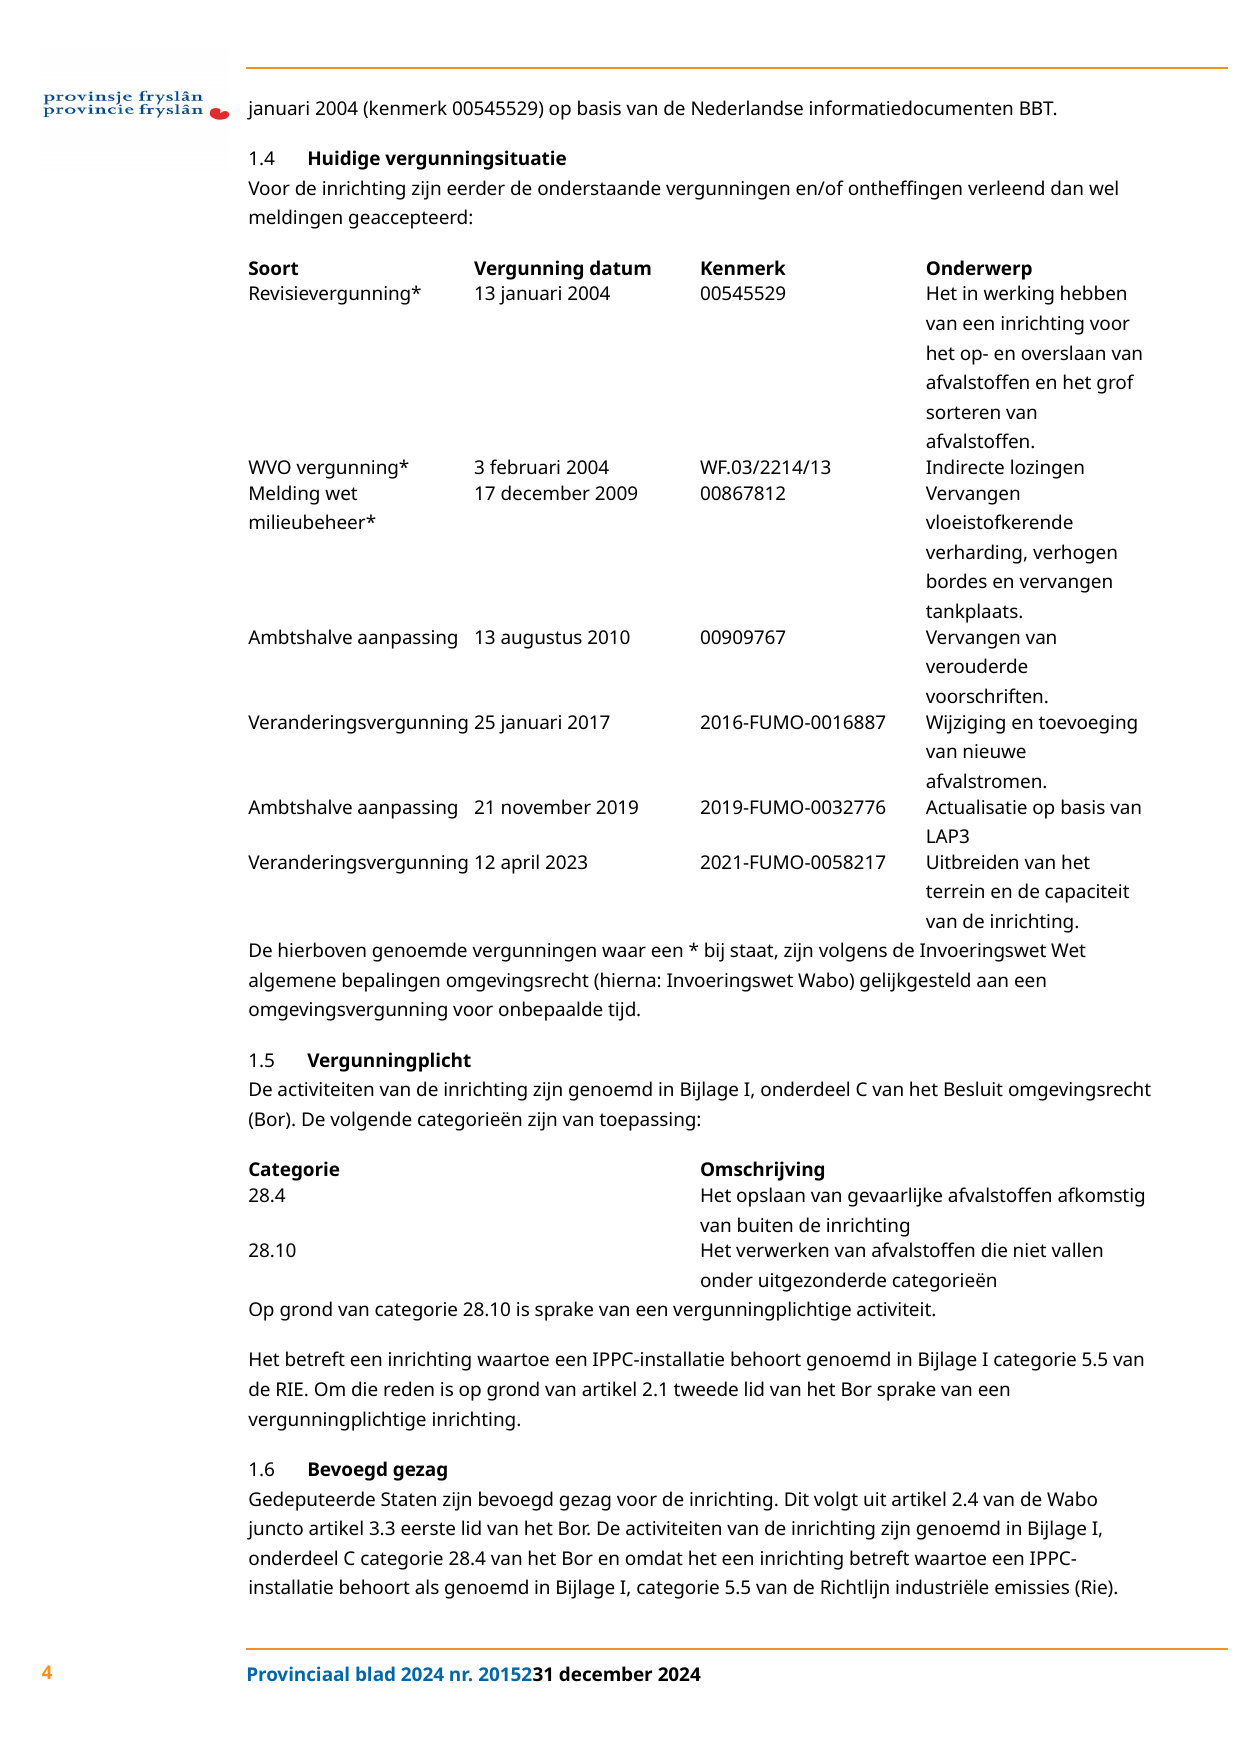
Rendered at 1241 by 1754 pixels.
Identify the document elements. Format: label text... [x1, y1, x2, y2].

table_header Vergunning datum [474, 255, 700, 281]
text Gedeputeerde Staten zijn bevoegd gezag voor de inrichting. Dit volgt uit artikel 2.4 van de Wabo juncto artikel 3.3 eerste lid van het Bor. De activiteiten van de inrichting zijn genoemd in Bijlage I, onderdeel C categorie 28.4 van het Bor en omdat het een inrichting betreft waartoe een IPPC-installatie behoort als genoemd in Bijlage I, categorie 5.5 van de Richtlijn industriële emissies (Rie). [248, 1486, 1152, 1600]
table_cell Vervangen van verouderde voorschriften. [926, 624, 1152, 709]
table_cell 21 november 2019 [474, 794, 700, 849]
table_cell Actualisatie op basis van LAP3 [926, 794, 1152, 849]
list Bevoegd gezag [248, 1456, 1152, 1482]
table_header Kenmerk [700, 255, 926, 281]
table_cell Het verwerken van afvalstoffen die niet vallen onder uitgezonderde categorieën [700, 1238, 1152, 1293]
list Vergunningplicht [248, 1047, 1152, 1073]
table_header Omschrijving [700, 1157, 1152, 1182]
table_cell 12 april 2023 [474, 849, 700, 934]
table_header Categorie [248, 1157, 700, 1182]
list Huidige vergunningsituatie [248, 145, 1152, 171]
text De hierboven genoemde vergunningen waar een * bij staat, zijn volgens de Invoeringswet Wet algemene bepalingen omgevingsrecht (hierna: Invoeringswet Wabo) gelijkgesteld aan een omgevingsvergunning voor onbepaalde tijd. [248, 937, 1152, 1022]
table_cell 00545529 [700, 281, 926, 454]
text Voor de inrichting zijn eerder de onderstaande vergunningen en/of ontheffingen verleend dan wel meldingen geaccepteerd: [248, 175, 1152, 230]
table_cell 2021-FUMO-0058217 [700, 849, 926, 934]
table_cell Wijziging en toevoeging van nieuwe afvalstromen. [926, 709, 1152, 794]
table_cell Veranderingsvergunning [248, 709, 474, 794]
table_cell 25 januari 2017 [474, 709, 700, 794]
table_cell Revisievergunning* [248, 281, 474, 454]
table_cell Het opslaan van gevaarlijke afvalstoffen afkomstig van buiten de inrichting [700, 1182, 1152, 1238]
table_cell 00867812 [700, 480, 926, 624]
table_cell WF.03/2214/13 [700, 454, 926, 480]
table_cell Melding wet milieubeheer* [248, 480, 474, 624]
table_cell 00909767 [700, 624, 926, 709]
table_cell Uitbreiden van het terrein en de capaciteit van de inrichting. [926, 849, 1152, 934]
table_cell Ambtshalve aanpassing [248, 624, 474, 709]
table_cell Het in werking hebben van een inrichting voor het op- en overslaan van afvalstoffen en het grof sorteren van afvalstoffen. [926, 281, 1152, 454]
table_cell 17 december 2009 [474, 480, 700, 624]
table_cell Ambtshalve aanpassing [248, 794, 474, 849]
text Het betreft een inrichting waartoe een IPPC-installatie behoort genoemd in Bijlage I categorie 5.5 van de RIE. Om die reden is op grond van artikel 2.1 tweede lid van het Bor sprake van een vergunningplichtige inrichting. [248, 1347, 1152, 1431]
text januari 2004 (kenmerk 00545529) op basis van de Nederlandse informatiedocumenten BBT. [248, 95, 1152, 121]
text Op grond van categorie 28.10 is sprake van een vergunningplichtige activiteit. [248, 1296, 1152, 1322]
table_header Soort [248, 255, 474, 281]
table_cell Indirecte lozingen [926, 454, 1152, 480]
picture [41, 47, 231, 172]
table_cell 28.10 [248, 1238, 700, 1293]
table_cell WVO vergunning* [248, 454, 474, 480]
table_cell 2016-FUMO-0016887 [700, 709, 926, 794]
text De activiteiten van de inrichting zijn genoemd in Bijlage I, onderdeel C van het Besluit omgevingsrecht (Bor). De volgende categorieën zijn van toepassing: [248, 1076, 1152, 1132]
table_cell 28.4 [248, 1182, 700, 1238]
table_header Onderwerp [926, 255, 1152, 281]
table_cell 2019-FUMO-0032776 [700, 794, 926, 849]
table_cell Vervangen vloeistofkerende verharding, verhogen bordes en vervangen tankplaats. [926, 480, 1152, 624]
table_cell 13 augustus 2010 [474, 624, 700, 709]
table_cell 3 februari 2004 [474, 454, 700, 480]
table_cell Veranderingsvergunning [248, 849, 474, 934]
table_cell 13 januari 2004 [474, 281, 700, 454]
